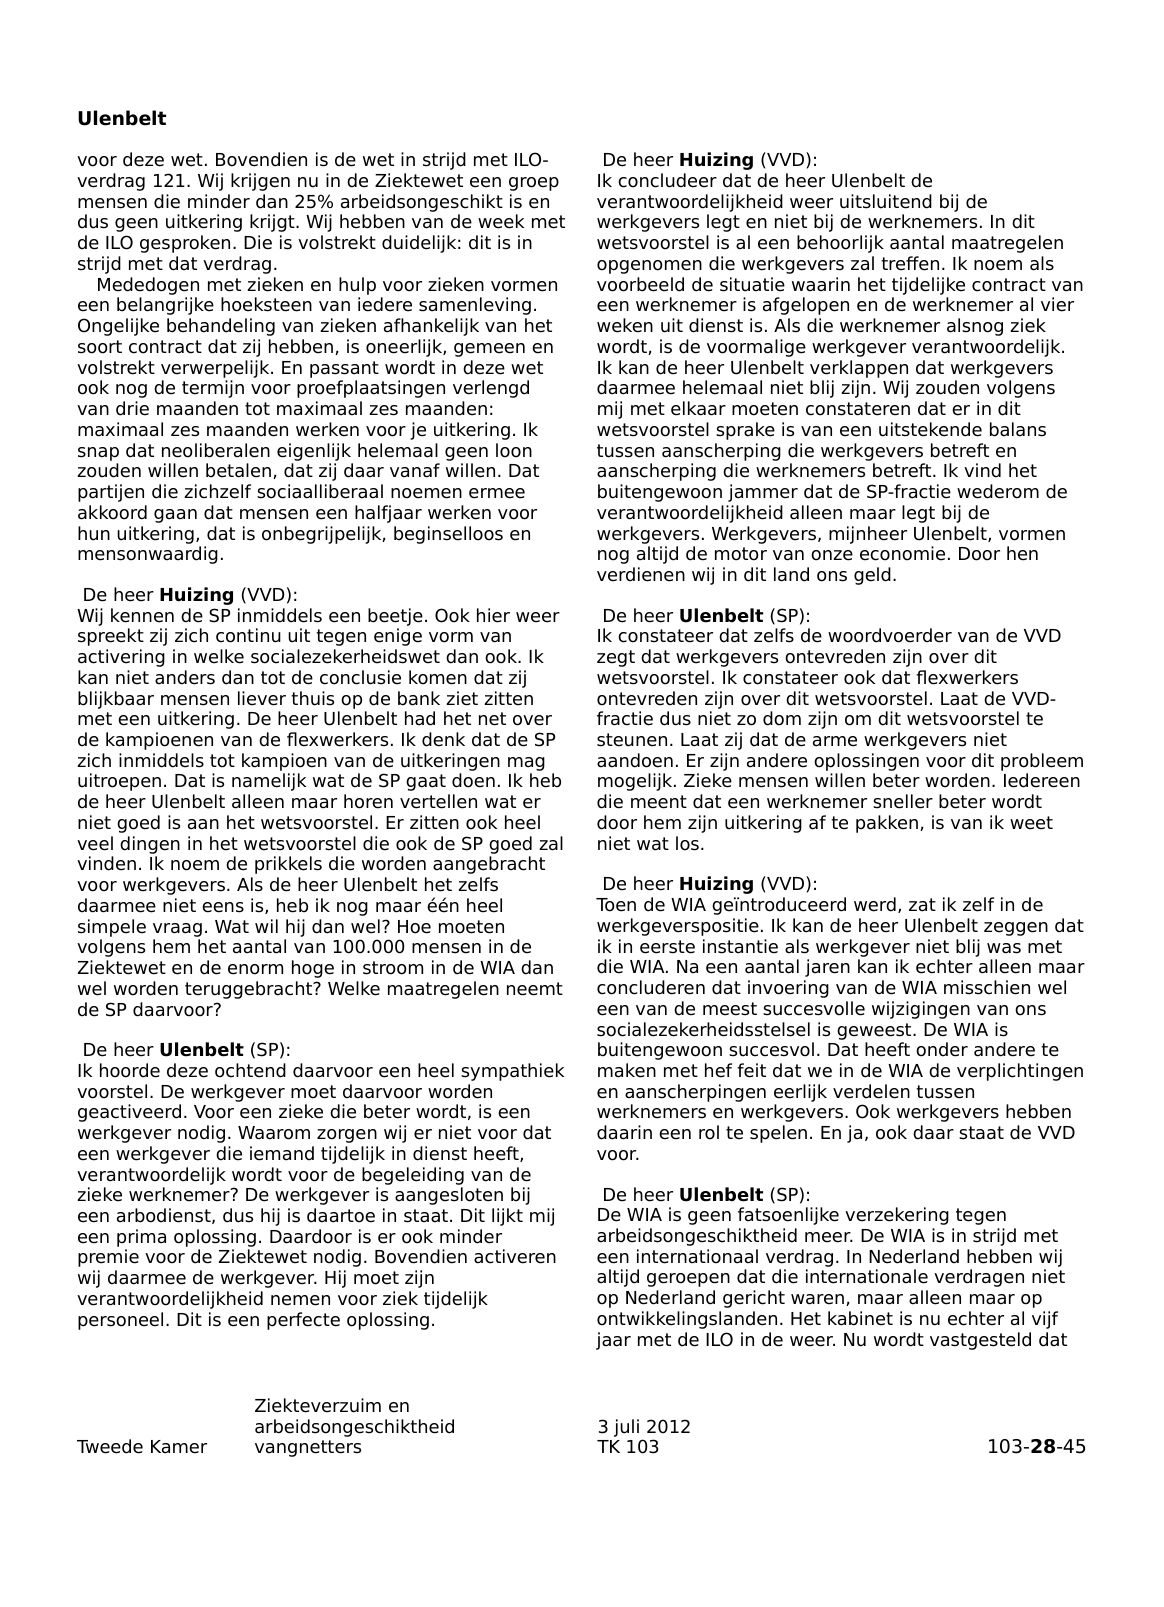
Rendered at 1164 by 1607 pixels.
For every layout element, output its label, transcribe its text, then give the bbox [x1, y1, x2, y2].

text De heer Huizing (VVD): [596, 150, 1087, 171]
text Ik concludeer dat de heer Ulenbelt de verantwoordelijkheid weer uitsluitend bij de werkgevers legt en niet bij de werknemers. In dit wetsvoorstel is al een behoorlijk aantal maatregelen opgenomen die werkgevers zal treffen. Ik noem als voorbeeld de situatie waarin het tijdelijke contract van een werknemer is afgelopen en de werknemer al vier weken uit dienst is. Als die werknemer alsnog ziek wordt, is de voormalige werkgever verantwoordelijk. Ik kan de heer Ulenbelt verklappen dat werkgevers daarmee helemaal niet blij zijn. Wij zouden volgens mij met elkaar moeten constateren dat er in dit wetsvoorstel sprake is van een uitstekende balans tussen aanscherping die werkgevers betreft en aanscherping die werknemers betreft. Ik vind het buitengewoon jammer dat de SP-fractie wederom de verantwoordelijkheid alleen maar legt bij de werkgevers. Werkgevers, mijnheer Ulenbelt, vormen nog altijd de motor van onze economie. Door hen verdienen wij in dit land ons geld. [596, 171, 1087, 586]
text De heer Ulenbelt (SP): [596, 1184, 1087, 1205]
text De heer Huizing (VVD): [77, 585, 567, 606]
text Wij kennen de SP inmiddels een beetje. Ook hier weer spreekt zij zich continu uit tegen enige vorm van activering in welke socialezekerheidswet dan ook. Ik kan niet anders dan tot de conclusie komen dat zij blijkbaar mensen liever thuis op de bank ziet zitten met een uitkering. De heer Ulenbelt had het net over de kampioenen van de flexwerkers. Ik denk dat de SP zich inmiddels tot kampioen van de uitkeringen mag uitroepen. Dat is namelijk wat de SP gaat doen. Ik heb de heer Ulenbelt alleen maar horen vertellen wat er niet goed is aan het wetsvoorstel. Er zitten ook heel veel dingen in het wetsvoorstel die ook de SP goed zal vinden. Ik noem de prikkels die worden aangebracht voor werkgevers. Als de heer Ulenbelt het zelfs daarmee niet eens is, heb ik nog maar één heel simpele vraag. Wat wil hij dan wel? Hoe moeten volgens hem het aantal van 100.000 mensen in de Ziektewet en de enorm hoge in stroom in de WIA dan wel worden teruggebracht? Welke maatregelen neemt de SP daarvoor? [77, 606, 567, 1020]
text De WIA is geen fatsoenlijke verzekering tegen arbeidsongeschiktheid meer. De WIA is in strijd met een internationaal verdrag. In Nederland hebben wij altijd geroepen dat die internationale verdragen niet op Nederland gericht waren, maar alleen maar op ontwikkelingslanden. Het kabinet is nu echter al vijf jaar met de ILO in de weer. Nu wordt vastgesteld dat [596, 1205, 1087, 1350]
text De heer Ulenbelt (SP): [77, 1040, 567, 1061]
text Ik hoorde deze ochtend daarvoor een heel sympathiek voorstel. De werkgever moet daarvoor worden geactiveerd. Voor een zieke die beter wordt, is een werkgever nodig. Waarom zorgen wij er niet voor dat een werkgever die iemand tijdelijk in dienst heeft, verantwoordelijk wordt voor de begeleiding van de zieke werknemer? De werkgever is aangesloten bij een arbodienst, dus hij is daartoe in staat. Dit lijkt mij een prima oplossing. Daardoor is er ook minder premie voor de Ziektewet nodig. Bovendien activeren wij daarmee de werkgever. Hij moet zijn verantwoordelijkheid nemen voor ziek tijdelijk personeel. Dit is een perfecte oplossing. [77, 1061, 567, 1330]
text Mededogen met zieken en hulp voor zieken vormen een belangrijke hoeksteen van iedere samenleving. Ongelijke behandeling van zieken afhankelijk van het soort contract dat zij hebben, is oneerlijk, gemeen en volstrekt verwerpelijk. En passant wordt in deze wet ook nog de termijn voor proefplaatsingen verlengd van drie maanden tot maximaal zes maanden: maximaal zes maanden werken voor je uitkering. Ik snap dat neoliberalen eigenlijk helemaal geen loon zouden willen betalen, dat zij daar vanaf willen. Dat partijen die zichzelf sociaalliberaal noemen ermee akkoord gaan dat mensen een halfjaar werken voor hun uitkering, dat is onbegrijpelijk, beginselloos en mensonwaardig. [77, 274, 567, 565]
text De heer Huizing (VVD): [596, 874, 1087, 895]
text Toen de WIA geïntroduceerd werd, zat ik zelf in de werkgeverspositie. Ik kan de heer Ulenbelt zeggen dat ik in eerste instantie als werkgever niet blij was met die WIA. Na een aantal jaren kan ik echter alleen maar concluderen dat invoering van de WIA misschien wel een van de meest succesvolle wijzigingen van ons socialezekerheidsstelsel is geweest. De WIA is buitengewoon succesvol. Dat heeft onder andere te maken met hef feit dat we in de WIA de verplichtingen en aanscherpingen eerlijk verdelen tussen werknemers en werkgevers. Ook werkgevers hebben daarin een rol te spelen. En ja, ook daar staat de VVD voor. [596, 895, 1087, 1164]
text voor deze wet. Bovendien is de wet in strijd met ILO-verdrag 121. Wij krijgen nu in de Ziektewet een groep mensen die minder dan 25% arbeidsongeschikt is en dus geen uitkering krijgt. Wij hebben van de week met de ILO gesproken. Die is volstrekt duidelijk: dit is in strijd met dat verdrag. [77, 150, 567, 274]
text De heer Ulenbelt (SP): [596, 606, 1087, 626]
text Ik constateer dat zelfs de woordvoerder van de VVD zegt dat werkgevers ontevreden zijn over dit wetsvoorstel. Ik constateer ook dat flexwerkers ontevreden zijn over dit wetsvoorstel. Laat de VVD-fractie dus niet zo dom zijn om dit wetsvoorstel te steunen. Laat zij dat de arme werkgevers niet aandoen. Er zijn andere oplossingen voor dit probleem mogelijk. Zieke mensen willen beter worden. Iedereen die meent dat een werknemer sneller beter wordt door hem zijn uitkering af te pakken, is van ik weet niet wat los. [596, 626, 1087, 854]
